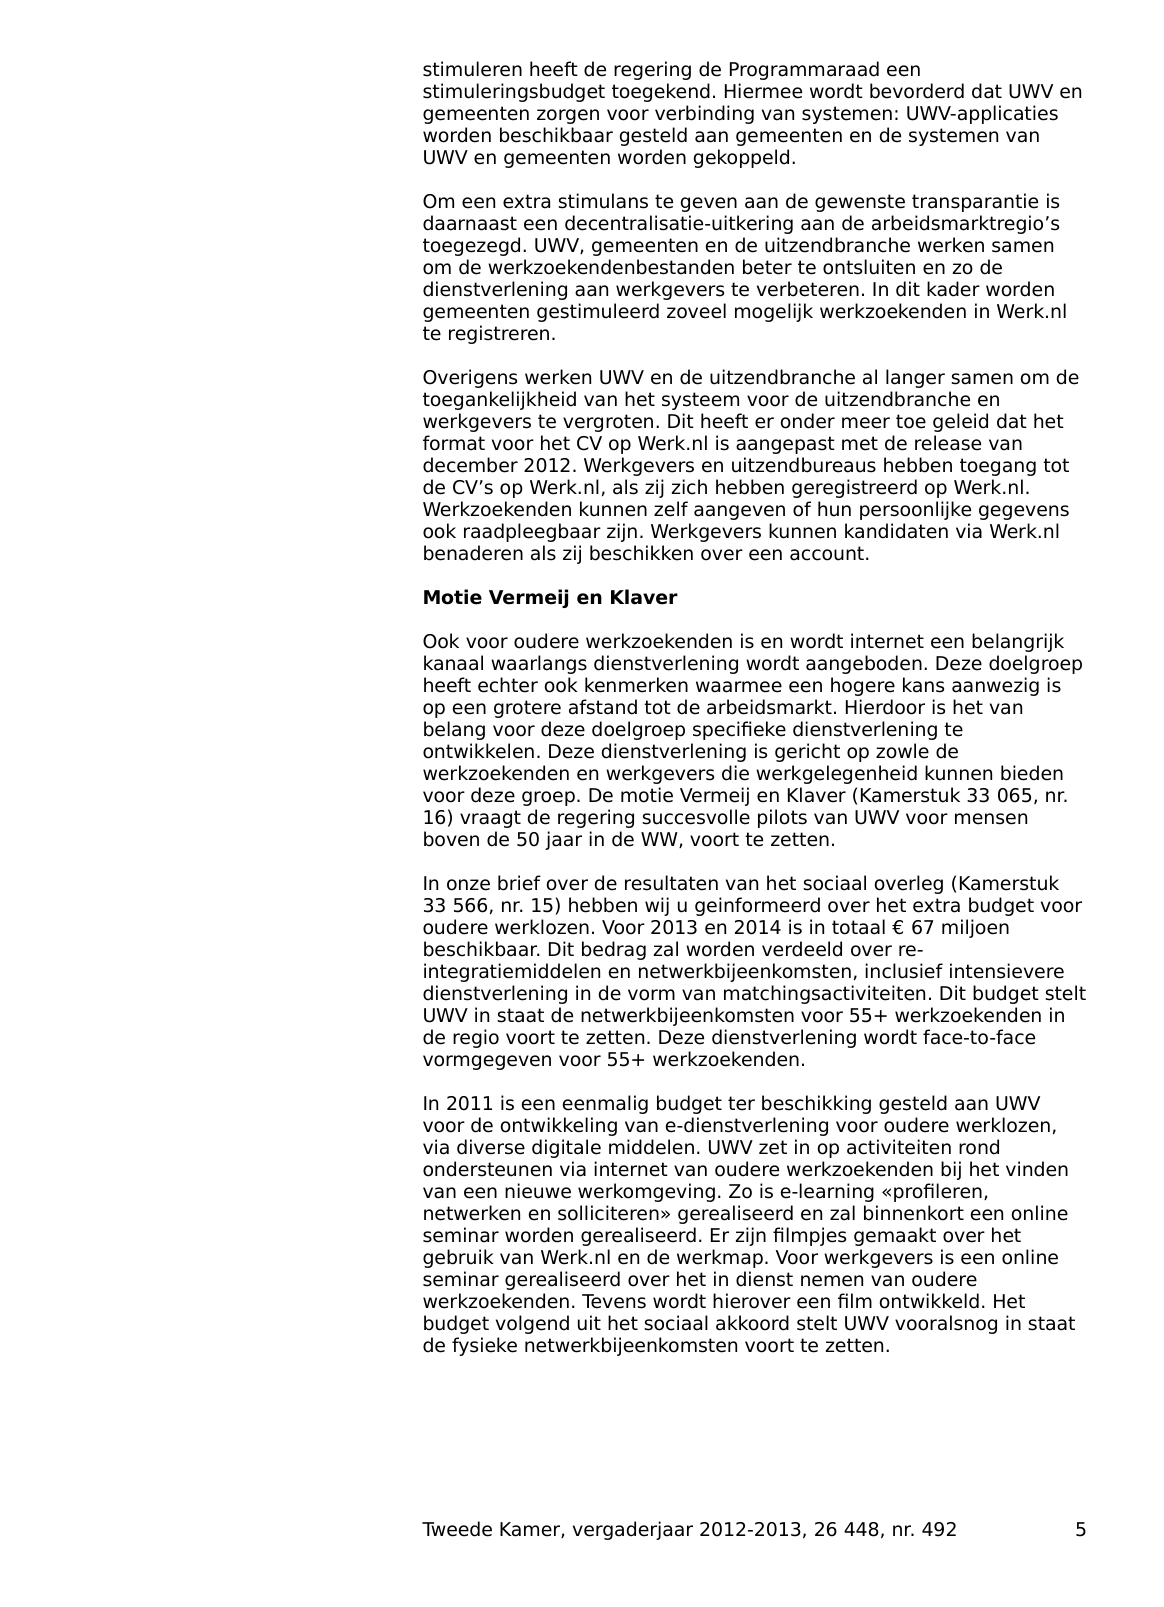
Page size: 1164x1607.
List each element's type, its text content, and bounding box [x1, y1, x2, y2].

text Om een extra stimulans te geven aan de gewenste transparantie is daarnaast een decentralisatie-uitkering aan de arbeidsmarktregio’s toegezegd. UWV, gemeenten en de uitzendbranche werken samen om de werkzoekendenbestanden beter te ontsluiten en zo de dienstverlening aan werkgevers te verbeteren. In dit kader worden gemeenten gestimuleerd zoveel mogelijk werkzoekenden in Werk.nl te registreren. [422, 191, 1087, 345]
text Overigens werken UWV en de uitzendbranche al langer samen om de toegankelijkheid van het systeem voor de uitzendbranche en werkgevers te vergroten. Dit heeft er onder meer toe geleid dat het format voor het CV op Werk.nl is aangepast met de release van december 2012. Werkgevers en uitzendbureaus hebben toegang tot de CV’s op Werk.nl, als zij zich hebben geregistreerd op Werk.nl. Werkzoekenden kunnen zelf aangeven of hun persoonlijke gegevens ook raadpleegbaar zijn. Werkgevers kunnen kandidaten via Werk.nl benaderen als zij beschikken over een account. [422, 367, 1087, 565]
text Ook voor oudere werkzoekenden is en wordt internet een belangrijk kanaal waarlangs dienstverlening wordt aangeboden. Deze doelgroep heeft echter ook kenmerken waarmee een hogere kans aanwezig is op een grotere afstand tot de arbeidsmarkt. Hierdoor is het van belang voor deze doelgroep specifieke dienstverlening te ontwikkelen. Deze dienstverlening is gericht op zowle de werkzoekenden en werkgevers die werkgelegenheid kunnen bieden voor deze groep. De motie Vermeij en Klaver (Kamerstuk 33 065, nr. 16) vraagt de regering succesvolle pilots van UWV voor mensen boven de 50 jaar in de WW, voort te zetten. [422, 631, 1087, 851]
text stimuleren heeft de regering de Programmaraad een stimuleringsbudget toegekend. Hiermee wordt bevorderd dat UWV en gemeenten zorgen voor verbinding van systemen: UWV-applicaties worden beschikbaar gesteld aan gemeenten en de systemen van UWV en gemeenten worden gekoppeld. [422, 59, 1087, 169]
text In onze brief over de resultaten van het sociaal overleg (Kamerstuk 33 566, nr. 15) hebben wij u geinformeerd over het extra budget voor oudere werklozen. Voor 2013 en 2014 is in totaal € 67 miljoen beschikbaar. Dit bedrag zal worden verdeeld over re-integratiemiddelen en netwerkbijeenkomsten, inclusief intensievere dienstverlening in de vorm van matchingsactiviteiten. Dit budget stelt UWV in staat de netwerkbijeenkomsten voor 55+ werkzoekenden in de regio voort te zetten. Deze dienstverlening wordt face-to-face vormgegeven voor 55+ werkzoekenden. [422, 873, 1087, 1071]
subtitle Motie Vermeij en Klaver [422, 587, 1087, 609]
text In 2011 is een eenmalig budget ter beschikking gesteld aan UWV voor de ontwikkeling van e-dienstverlening voor oudere werklozen, via diverse digitale middelen. UWV zet in op activiteiten rond ondersteunen via internet van oudere werkzoekenden bij het vinden van een nieuwe werkomgeving. Zo is e-learning «profileren, netwerken en solliciteren» gerealiseerd en zal binnenkort een online seminar worden gerealiseerd. Er zijn filmpjes gemaakt over het gebruik van Werk.nl en de werkmap. Voor werkgevers is een online seminar gerealiseerd over het in dienst nemen van oudere werkzoekenden. Tevens wordt hierover een film ontwikkeld. Het budget volgend uit het sociaal akkoord stelt UWV vooralsnog in staat de fysieke netwerkbijeenkomsten voort te zetten. [422, 1093, 1087, 1357]
